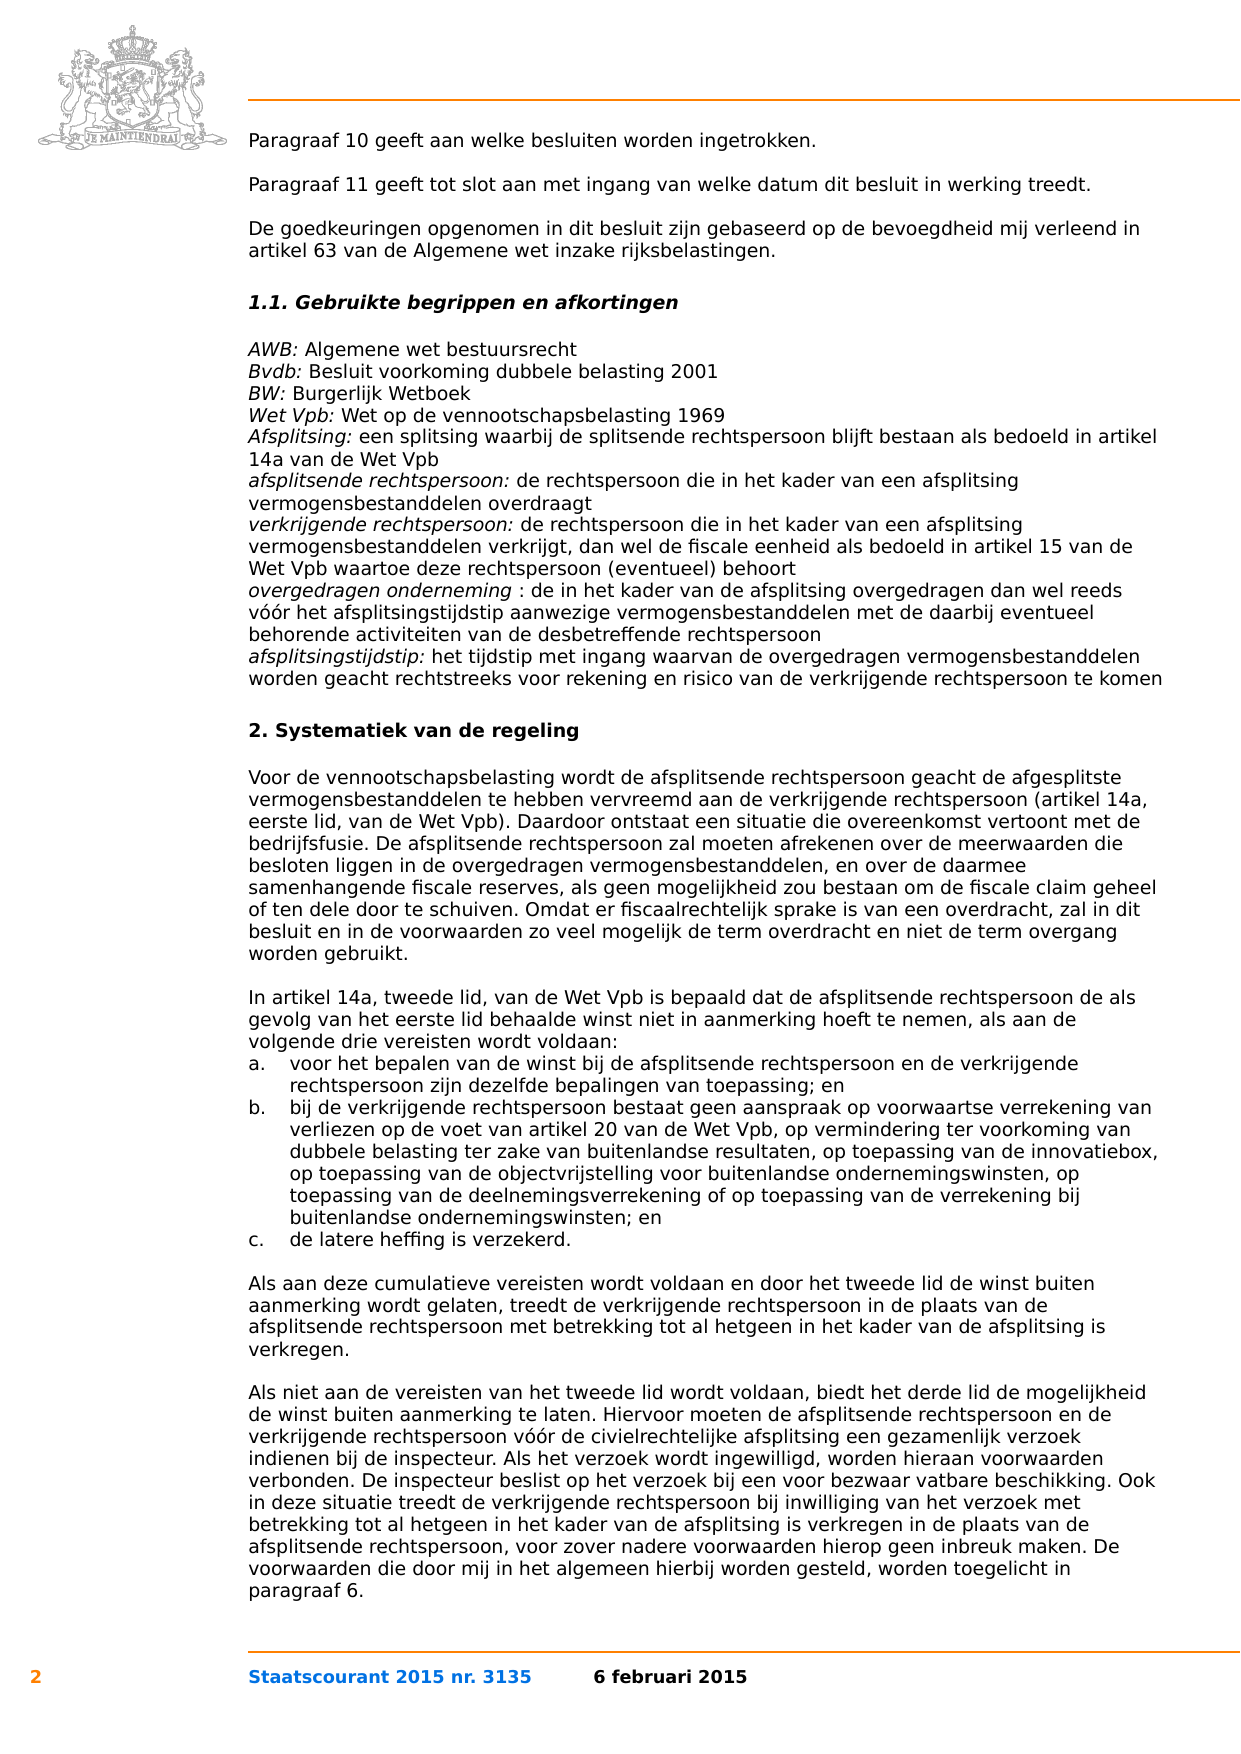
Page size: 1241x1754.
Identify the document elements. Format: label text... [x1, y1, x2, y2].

text c. de latere heffing is verzekerd. [248, 1229, 1163, 1251]
text verkrijgende rechtspersoon: de rechtspersoon die in het kader van een afsplitsing vermogensbestanddelen verkrijgt, dan wel de fiscale eenheid als bedoeld in artikel 15 van de Wet Vpb waartoe deze rechtspersoon (eventueel) behoort [248, 514, 1163, 580]
text afsplitsende rechtspersoon: de rechtspersoon die in het kader van een afsplitsing vermogensbestanddelen overdraagt [248, 470, 1163, 514]
text Wet Vpb: Wet op de vennootschapsbelasting 1969 [248, 404, 1163, 426]
subtitle 2. Systematiek van de regeling [248, 720, 1163, 742]
text AWB: Algemene wet bestuursrecht [248, 338, 1163, 361]
text a. voor het bepalen van de winst bij de afsplitsende rechtspersoon en de verkrijgende rechtspersoon zijn dezelfde bepalingen van toepassing; en [248, 1053, 1163, 1097]
text b. bij de verkrijgende rechtspersoon bestaat geen aanspraak op voorwaartse verrekening van verliezen op de voet van artikel 20 van de Wet Vpb, op vermindering ter voorkoming van dubbele belasting ter zake van buitenlandse resultaten, op toepassing van de innovatiebox, op toepassing van de objectvrijstelling voor buitenlandse ondernemingswinsten, op toepassing van de deelnemingsverrekening of op toepassing van de verrekening bij buitenlandse ondernemingswinsten; en [248, 1097, 1163, 1229]
text Afsplitsing: een splitsing waarbij de splitsende rechtspersoon blijft bestaan als bedoeld in artikel 14a van de Wet Vpb [248, 426, 1163, 470]
text Paragraaf 10 geeft aan welke besluiten worden ingetrokken. [248, 130, 1163, 152]
text Paragraaf 11 geeft tot slot aan met ingang van welke datum dit besluit in werking treedt. [248, 174, 1163, 196]
picture [38, 25, 227, 150]
subtitle 1.1. Gebruikte begrippen en afkortingen [248, 292, 1163, 313]
text overgedragen onderneming : de in het kader van de afsplitsing overgedragen dan wel reeds vóór het afsplitsingstijdstip aanwezige vermogensbestanddelen met de daarbij eventueel behorende activiteiten van de desbetreffende rechtspersoon [248, 580, 1163, 646]
text afsplitsingstijdstip: het tijdstip met ingang waarvan de overgedragen vermogensbestanddelen worden geacht rechtstreeks voor rekening en risico van de verkrijgende rechtspersoon te komen [248, 646, 1163, 690]
text In artikel 14a, tweede lid, van de Wet Vpb is bepaald dat de afsplitsende rechtspersoon de als gevolg van het eerste lid behaalde winst niet in aanmerking hoeft te nemen, als aan de volgende drie vereisten wordt voldaan: [248, 987, 1163, 1053]
text Voor de vennootschapsbelasting wordt de afsplitsende rechtspersoon geacht de afgesplitste vermogensbestanddelen te hebben vervreemd aan de verkrijgende rechtspersoon (artikel 14a, eerste lid, van de Wet Vpb). Daardoor ontstaat een situatie die overeenkomst vertoont met de bedrijfsfusie. De afsplitsende rechtspersoon zal moeten afrekenen over de meerwaarden die besloten liggen in de overgedragen vermogensbestanddelen, en over de daarmee samenhangende fiscale reserves, als geen mogelijkheid zou bestaan om de fiscale claim geheel of ten dele door te schuiven. Omdat er fiscaalrechtelijk sprake is van een overdracht, zal in dit besluit en in de voorwaarden zo veel mogelijk de term overdracht en niet de term overgang worden gebruikt. [248, 767, 1163, 965]
text BW: Burgerlijk Wetboek [248, 382, 1163, 404]
text Als niet aan de vereisten van het tweede lid wordt voldaan, biedt het derde lid de mogelijkheid de winst buiten aanmerking te laten. Hiervoor moeten de afsplitsende rechtspersoon en de verkrijgende rechtspersoon vóór de civielrechtelijke afsplitsing een gezamenlijk verzoek indienen bij de inspecteur. Als het verzoek wordt ingewilligd, worden hieraan voorwaarden verbonden. De inspecteur beslist op het verzoek bij een voor bezwaar vatbare beschikking. Ook in deze situatie treedt de verkrijgende rechtspersoon bij inwilliging van het verzoek met betrekking tot al hetgeen in het kader van de afsplitsing is verkregen in de plaats van de afsplitsende rechtspersoon, voor zover nadere voorwaarden hierop geen inbreuk maken. De voorwaarden die door mij in het algemeen hierbij worden gesteld, worden toegelicht in paragraaf 6. [248, 1382, 1163, 1602]
text Als aan deze cumulatieve vereisten wordt voldaan en door het tweede lid de winst buiten aanmerking wordt gelaten, treedt de verkrijgende rechtspersoon in de plaats van de afsplitsende rechtspersoon met betrekking tot al hetgeen in het kader van de afsplitsing is verkregen. [248, 1272, 1163, 1360]
text Bvdb: Besluit voorkoming dubbele belasting 2001 [248, 361, 1163, 382]
text De goedkeuringen opgenomen in dit besluit zijn gebaseerd op de bevoegdheid mij verleend in artikel 63 van de Algemene wet inzake rijksbelastingen. [248, 218, 1163, 262]
